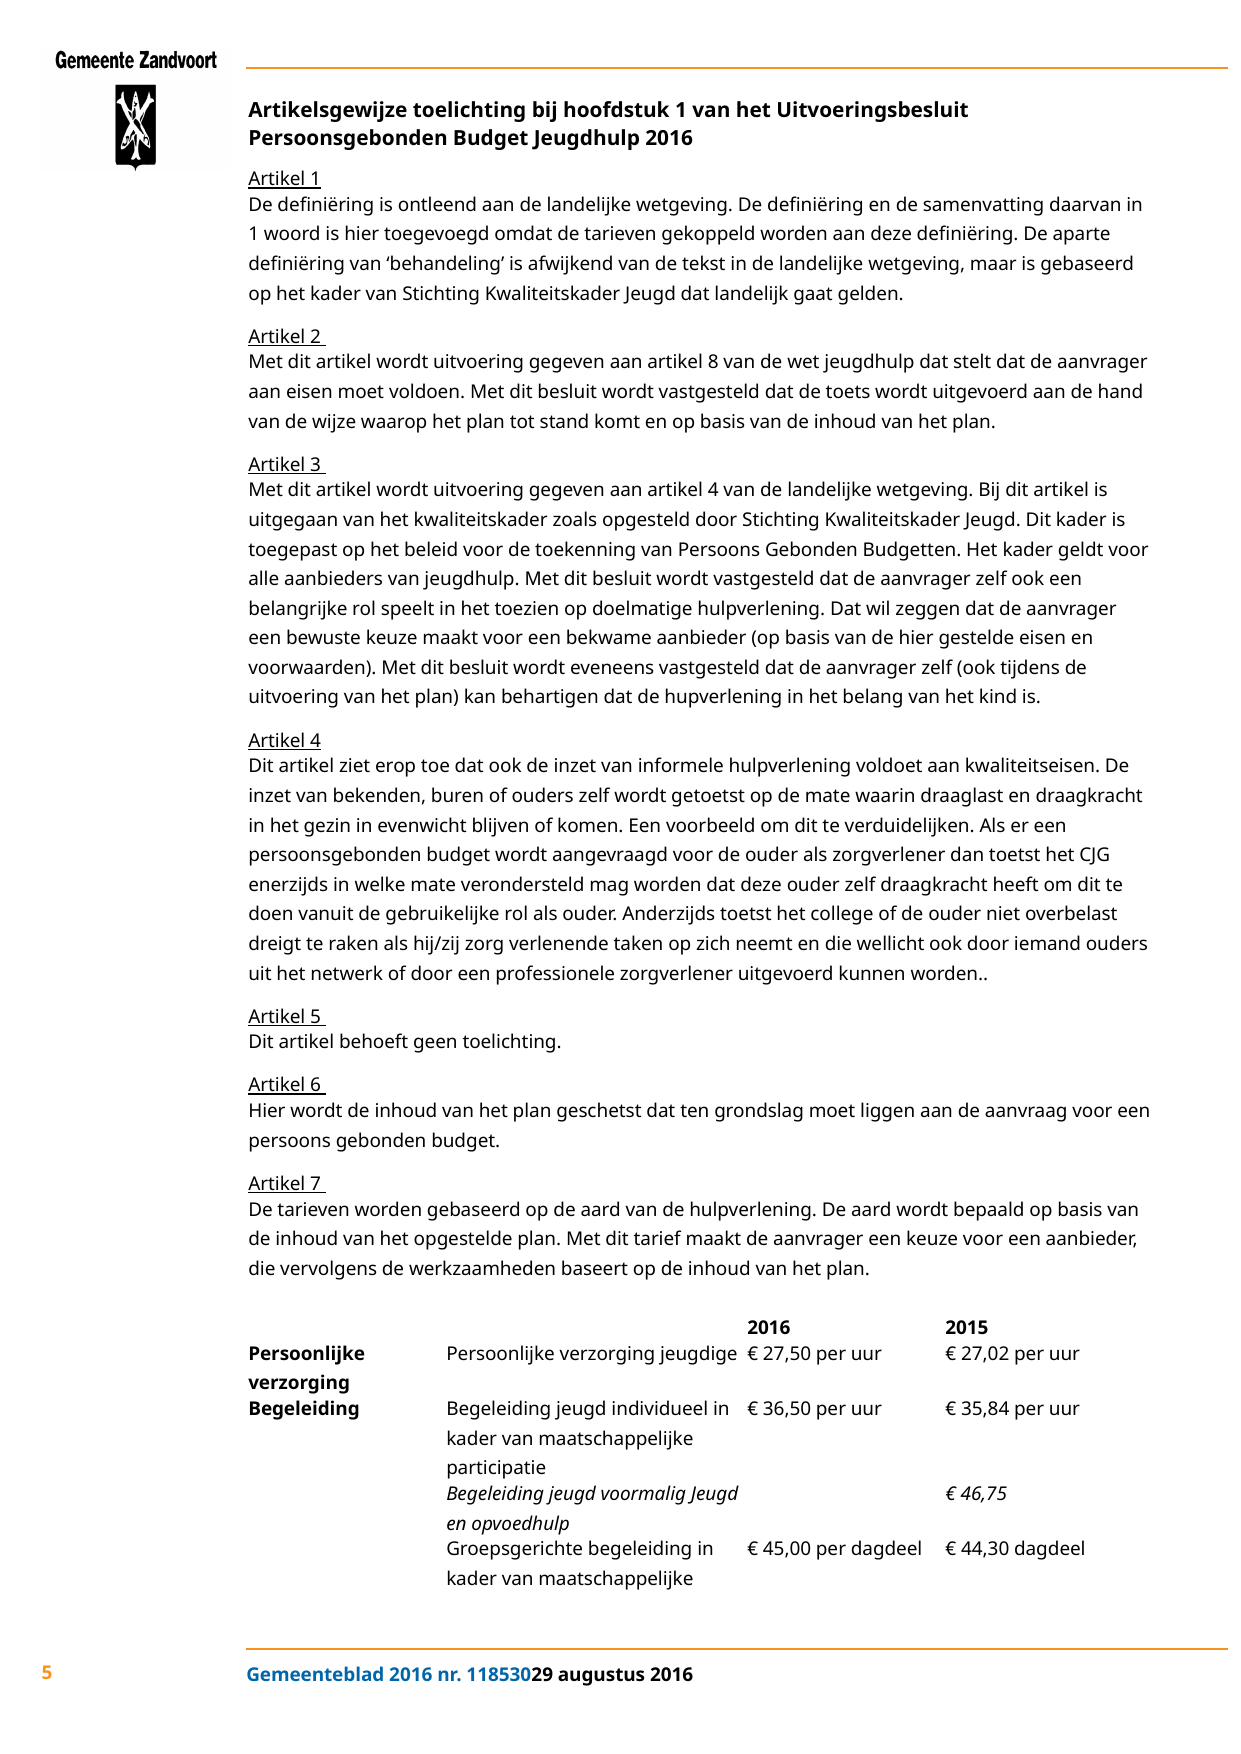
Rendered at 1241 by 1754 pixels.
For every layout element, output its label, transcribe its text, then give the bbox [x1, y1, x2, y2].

table_cell € 44,30 dagdeel [945, 1536, 1152, 1591]
text Artikel 6 [248, 1072, 1152, 1097]
table_cell € 45,00 per dagdeel [747, 1536, 945, 1591]
text Artikel 4 [248, 727, 1152, 753]
table_cell [248, 1480, 446, 1536]
table_header [446, 1314, 747, 1340]
text De definiëring is ontleend aan de landelijke wetgeving. De definiëring en de samenvatting daarvan in 1 woord is hier toegevoegd omdat de tarieven gekoppeld worden aan deze definiëring. De aparte definiëring van ‘behandeling’ is afwijkend van de tekst in de landelijke wetgeving, maar is gebaseerd op het kader van Stichting Kwaliteitskader Jeugd dat landelijk gaat gelden. [248, 191, 1152, 306]
text Artikel 2 [248, 323, 1152, 349]
text Dit artikel behoeft geen toelichting. [248, 1028, 1152, 1054]
table_cell Begeleiding jeugd individueel in kader van maatschappelijke participatie [446, 1395, 747, 1480]
text Met dit artikel wordt uitvoering gegeven aan artikel 8 van de wet jeugdhulp dat stelt dat de aanvrager aan eisen moet voldoen. Met dit besluit wordt vastgesteld dat de toets wordt uitgevoerd aan de hand van de wijze waarop het plan tot stand komt en op basis van de inhoud van het plan. [248, 349, 1152, 433]
table_cell € 36,50 per uur [747, 1395, 945, 1480]
text Artikel 7 [248, 1170, 1152, 1196]
table_cell € 35,84 per uur [945, 1395, 1152, 1480]
text De tarieven worden gebaseerd op de aard van de hulpverlening. De aard wordt bepaald op basis van de inhoud van het opgestelde plan. Met dit tarief maakt de aanvrager een keuze voor een aanbieder, die vervolgens de werkzaamheden baseert op de inhoud van het plan. [248, 1196, 1152, 1281]
picture [41, 47, 231, 172]
table_cell € 27,50 per uur [747, 1340, 945, 1395]
text Artikel 3 [248, 451, 1152, 477]
table_cell [747, 1480, 945, 1536]
table_cell Begeleiding [248, 1395, 446, 1480]
table_header 2015 [945, 1314, 1152, 1340]
text Dit artikel ziet erop toe dat ook de inzet van informele hulpverlening voldoet aan kwaliteitseisen. De inzet van bekenden, buren of ouders zelf wordt getoetst op de mate waarin draaglast en draagkracht in het gezin in evenwicht blijven of komen. Een voorbeeld om dit te verduidelijken. Als er een persoonsgebonden budget wordt aangevraagd voor de ouder als zorgverlener dan toetst het CJG enerzijds in welke mate verondersteld mag worden dat deze ouder zelf draagkracht heeft om dit te doen vanuit de gebruikelijke rol als ouder. Anderzijds toetst het college of de ouder niet overbelast dreigt te raken als hij/zij zorg verlenende taken op zich neemt en die wellicht ook door iemand ouders uit het netwerk of door een professionele zorgverlener uitgevoerd kunnen worden.. [248, 753, 1152, 985]
table_cell Groepsgerichte begeleiding in kader van maatschappelijke [446, 1536, 747, 1591]
table_cell Persoonlijke verzorging [248, 1340, 446, 1395]
text Artikel 1 [248, 165, 1152, 191]
table_cell Persoonlijke verzorging jeugdige [446, 1340, 747, 1395]
text Artikel 5 [248, 1003, 1152, 1028]
table_cell Begeleiding jeugd voormalig Jeugd en opvoedhulp [446, 1480, 747, 1536]
table_cell € 27,02 per uur [945, 1340, 1152, 1395]
table_cell [248, 1536, 446, 1591]
text Met dit artikel wordt uitvoering gegeven aan artikel 4 van de landelijke wetgeving. Bij dit artikel is uitgegaan van het kwaliteitskader zoals opgesteld door Stichting Kwaliteitskader Jeugd. Dit kader is toegepast op het beleid voor de toekenning van Persoons Gebonden Budgetten. Het kader geldt voor alle aanbieders van jeugdhulp. Met dit besluit wordt vastgesteld dat de aanvrager zelf ook een belangrijke rol speelt in het toezien op doelmatige hulpverlening. Dat wil zeggen dat de aanvrager een bewuste keuze maakt voor een bekwame aanbieder (op basis van de hier gestelde eisen en voorwaarden). Met dit besluit wordt eveneens vastgesteld dat de aanvrager zelf (ook tijdens de uitvoering van het plan) kan behartigen dat de hupverlening in het belang van het kind is. [248, 477, 1152, 709]
table_cell € 46,75 [945, 1480, 1152, 1536]
text Hier wordt de inhoud van het plan geschetst dat ten grondslag moet liggen aan de aanvraag voor een persoons gebonden budget. [248, 1097, 1152, 1153]
table_header 2016 [747, 1314, 945, 1340]
text Artikelsgewijze toelichting bij hoofdstuk 1 van het Uitvoeringsbesluit Persoonsgebonden Budget Jeugdhulp 2016 [248, 95, 1152, 152]
table_header [248, 1314, 446, 1340]
